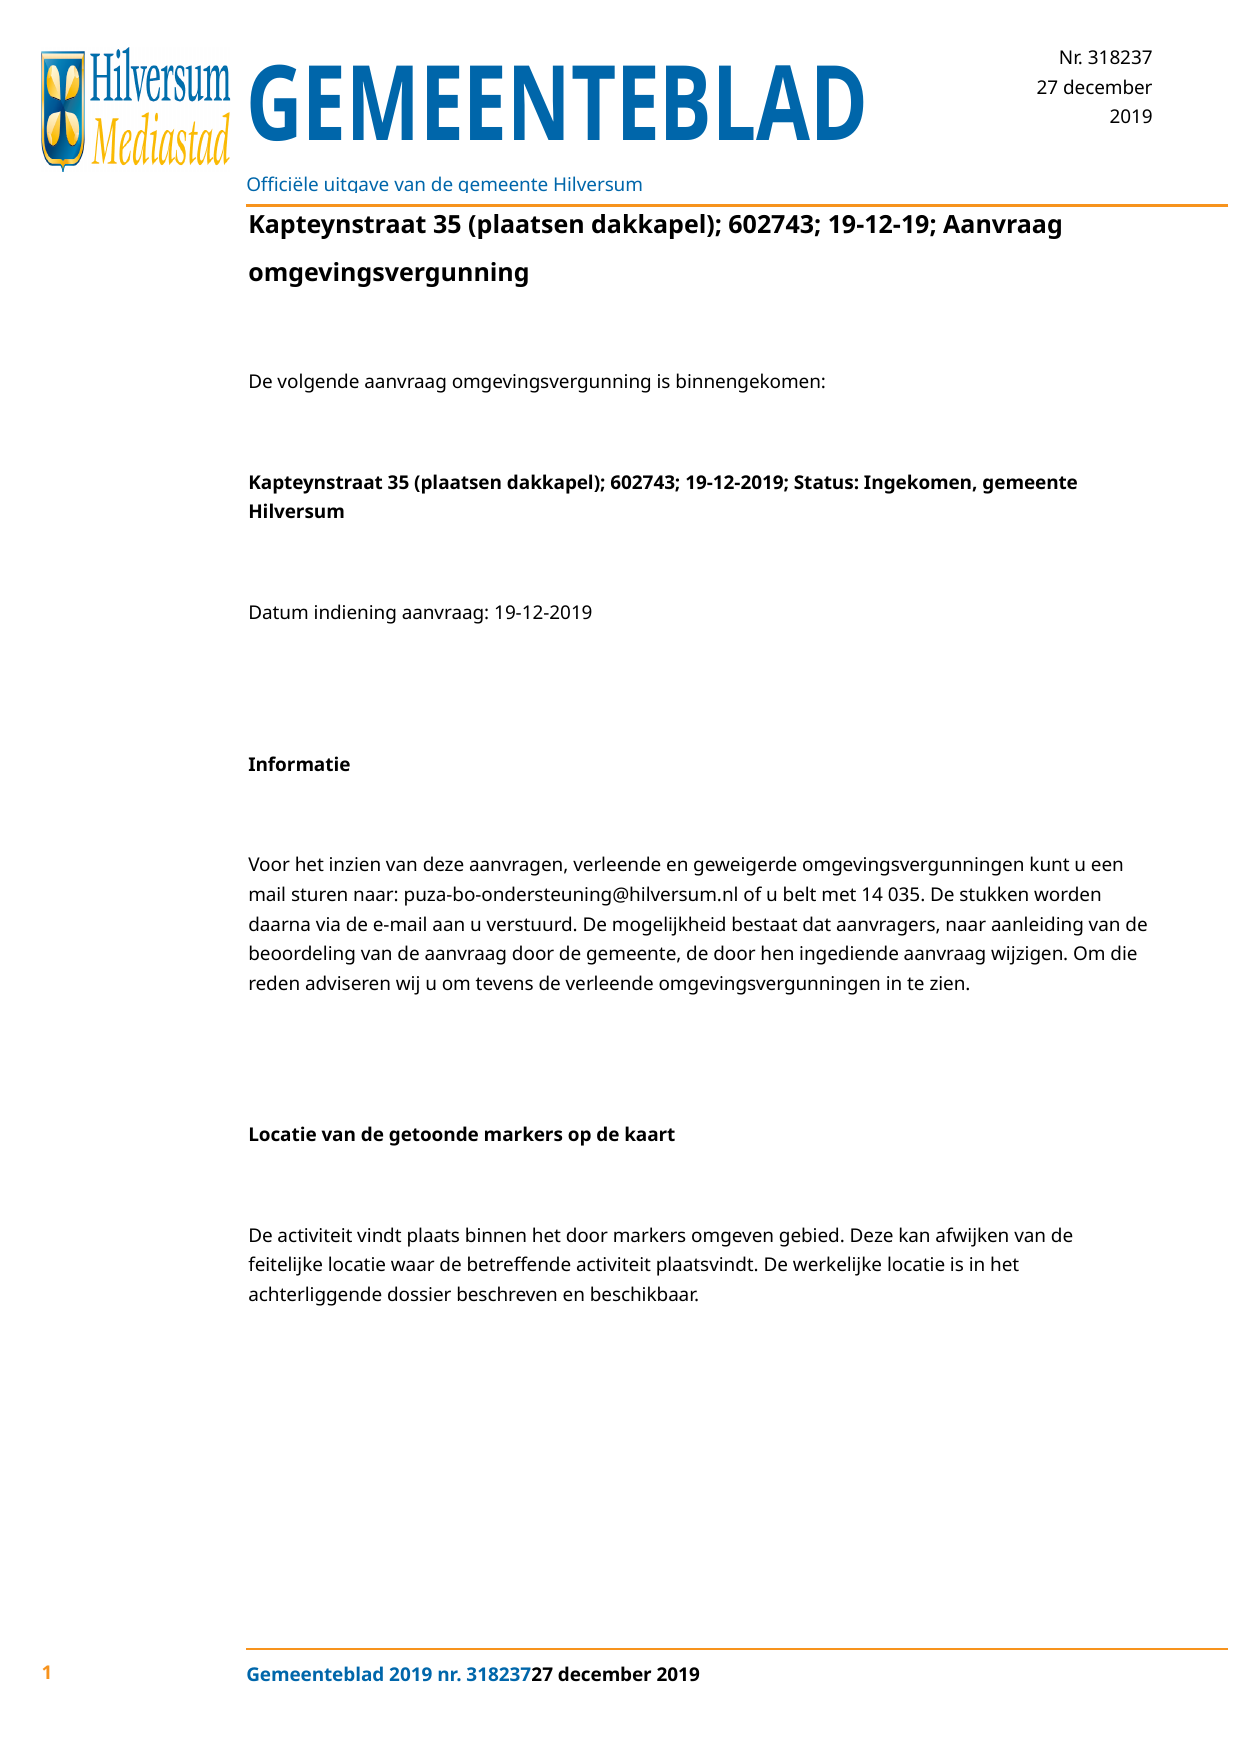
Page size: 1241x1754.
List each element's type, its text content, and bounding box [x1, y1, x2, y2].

text Kapteynstraat 35 (plaatsen dakkapel); 602743; 19-12-2019; Status: Ingekomen, gemeente Hilversum [248, 469, 1152, 524]
text Informatie [248, 751, 1152, 777]
text Datum indiening aanvraag: 19-12-2019 [248, 599, 1152, 625]
text Voor het inzien van deze aanvragen, verleende en geweigerde omgevingsvergunningen kunt u een mail sturen naar: puza-bo-ondersteuning@hilversum.nl of u belt met 14 035. De stukken worden daarna via de e-mail aan u verstuurd. De mogelijkheid bestaat dat aanvragers, naar aanleiding van de beoordeling van de aanvraag door de gemeente, de door hen ingediende aanvraag wijzigen. Om die reden adviseren wij u om tevens de verleende omgevingsvergunningen in te zien. [248, 852, 1152, 996]
text Kapteynstraat 35 (plaatsen dakkapel); 602743; 19-12-19; Aanvraag omgevingsvergunning [248, 207, 1152, 288]
text Locatie van de getoonde markers op de kaart [248, 1121, 1152, 1147]
text De volgende aanvraag omgevingsvergunning is binnengekomen: [248, 368, 1152, 394]
text De activiteit vindt plaats binnen het door markers omgeven gebied. Deze kan afwijken van de feitelijke locatie waar de betreffende activiteit plaatsvindt. De werkelijke locatie is in het achterliggende dossier beschreven en beschikbaar. [248, 1222, 1152, 1307]
picture [41, 47, 231, 172]
